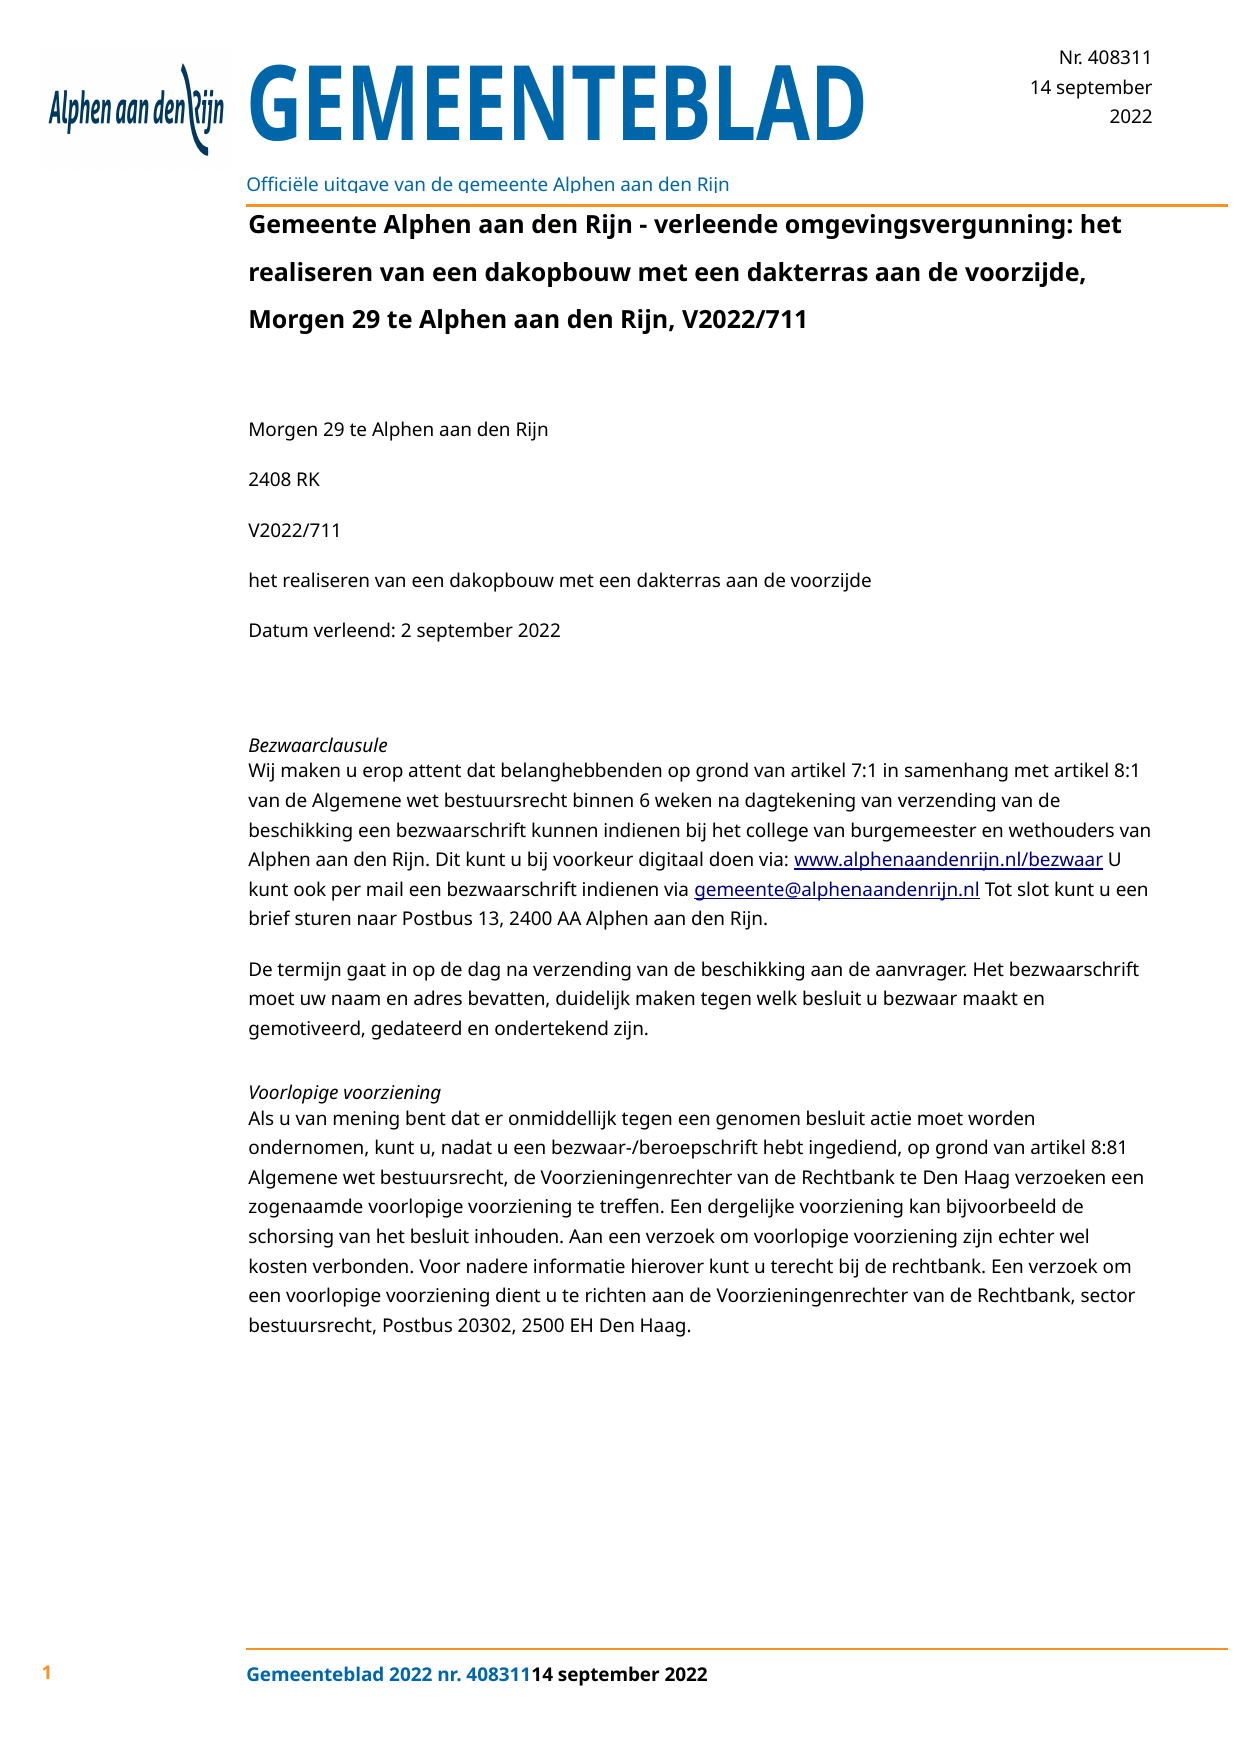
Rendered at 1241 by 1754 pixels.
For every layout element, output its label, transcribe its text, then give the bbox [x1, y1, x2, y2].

text Wij maken u erop attent dat belanghebbenden op grond van artikel 7:1 in samenhang met artikel 8:1 van de Algemene wet bestuursrecht binnen 6 weken na dagtekening van verzending van de beschikking een bezwaarschrift kunnen indienen bij het college van burgemeester en wethouders van Alphen aan den Rijn. Dit kunt u bij voorkeur digitaal doen via: www.alphenaandenrijn.nl/bezwaar U kunt ook per mail een bezwaarschrift indienen via gemeente@alphenaandenrijn.nl Tot slot kunt u een brief sturen naar Postbus 13, 2400 AA Alphen aan den Rijn. [248, 758, 1152, 931]
text het realiseren van een dakopbouw met een dakterras aan de voorzijde [248, 567, 1152, 593]
text Als u van mening bent dat er onmiddellijk tegen een genomen besluit actie moet worden ondernomen, kunt u, nadat u een bezwaar-/beroepschrift hebt ingediend, op grond van artikel 8:81 Algemene wet bestuursrecht, de Voorzieningenrechter van de Rechtbank te Den Haag verzoeken een zogenaamde voorlopige voorziening te treffen. Een dergelijke voorziening kan bijvoorbeeld de schorsing van het besluit inhouden. Aan een verzoek om voorlopige voorziening zijn echter wel kosten verbonden. Voor nadere informatie hierover kunt u terecht bij de rechtbank. Een verzoek om een voorlopige voorziening dient u te richten aan de Voorzieningenrechter van de Rechtbank, sector bestuursrecht, Postbus 20302, 2500 EH Den Haag. [248, 1105, 1152, 1338]
text Morgen 29 te Alphen aan den Rijn [248, 416, 1152, 442]
text V2022/711 [248, 517, 1152, 542]
text 2408 RK [248, 466, 1152, 492]
text Gemeente Alphen aan den Rijn - verleende omgevingsvergunning: het realiseren van een dakopbouw met een dakterras aan de voorzijde, Morgen 29 te Alphen aan den Rijn, V2022/711 [248, 207, 1152, 336]
text De termijn gaat in op de dag na verzending van de beschikking aan de aanvrager. Het bezwaarschrift moet uw naam en adres bevatten, duidelijk maken tegen welk besluit u bezwaar maakt en gemotiveerd, gedateerd en ondertekend zijn. [248, 956, 1152, 1041]
text Datum verleend: 2 september 2022 [248, 618, 1152, 643]
text Voorlopige voorziening [248, 1079, 1152, 1105]
picture [41, 47, 231, 172]
text Bezwaarclausule [248, 732, 1152, 758]
